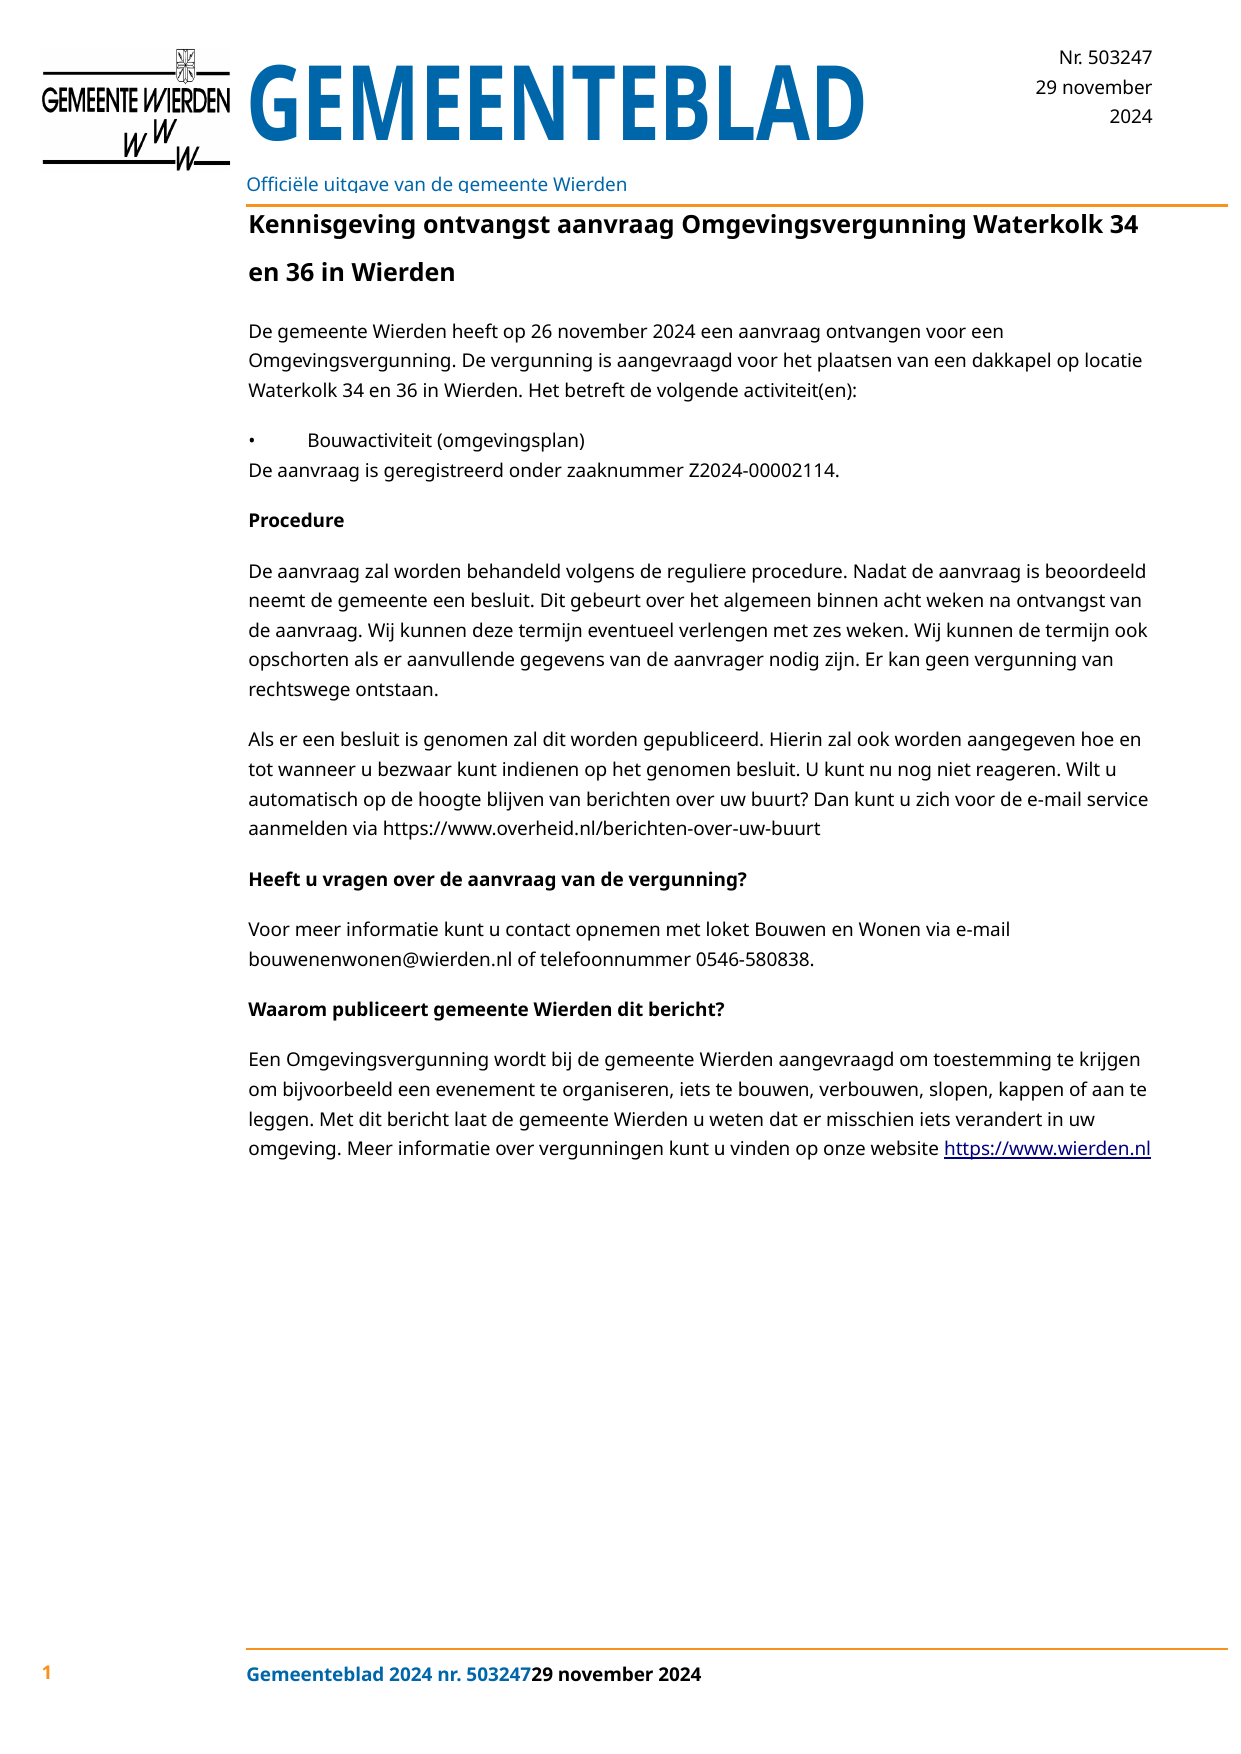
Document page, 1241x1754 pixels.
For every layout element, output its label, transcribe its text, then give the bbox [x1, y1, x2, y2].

text De aanvraag is geregistreerd onder zaaknummer Z2024-00002114. [248, 457, 1152, 483]
list Bouwactiviteit (omgevingsplan) [248, 427, 1152, 453]
text Als er een besluit is genomen zal dit worden gepubliceerd. Hierin zal ook worden aangegeven hoe en tot wanneer u bezwaar kunt indienen op het genomen besluit. U kunt nu nog niet reageren. Wilt u automatisch op de hoogte blijven van berichten over uw buurt? Dan kunt u zich voor de e-mail service aanmelden via https://www.overheid.nl/berichten-over-uw-buurt [248, 727, 1152, 841]
text Voor meer informatie kunt u contact opnemen met loket Bouwen en Wonen via e-mail bouwenenwonen@wierden.nl of telefoonnummer 0546-580838. [248, 916, 1152, 972]
text Een Omgevingsvergunning wordt bij de gemeente Wierden aangevraagd om toestemming te krijgen om bijvoorbeeld een evenement te organiseren, iets te bouwen, verbouwen, slopen, kappen of aan te leggen. Met dit bericht laat de gemeente Wierden u weten dat er misschien iets verandert in uw omgeving. Meer informatie over vergunningen kunt u vinden op onze website https://www.wierden.nl [248, 1047, 1152, 1161]
text Waarom publiceert gemeente Wierden dit bericht? [248, 996, 1152, 1022]
text De aanvraag zal worden behandeld volgens de reguliere procedure. Nadat de aanvraag is beoordeeld neemt de gemeente een besluit. Dit gebeurt over het algemeen binnen acht weken na ontvangst van de aanvraag. Wij kunnen deze termijn eventueel verlengen met zes weken. Wij kunnen de termijn ook opschorten als er aanvullende gegevens van de aanvrager nodig zijn. Er kan geen vergunning van rechtswege ontstaan. [248, 558, 1152, 702]
picture [41, 47, 231, 172]
text De gemeente Wierden heeft op 26 november 2024 een aanvraag ontvangen voor een Omgevingsvergunning. De vergunning is aangevraagd voor het plaatsen van een dakkapel op locatie Waterkolk 34 en 36 in Wierden. Het betreft de volgende activiteit(en): [248, 318, 1152, 403]
text Kennisgeving ontvangst aanvraag Omgevingsvergunning Waterkolk 34 en 36 in Wierden [248, 207, 1152, 288]
text Heeft u vragen over de aanvraag van de vergunning? [248, 866, 1152, 892]
text Procedure [248, 507, 1152, 533]
